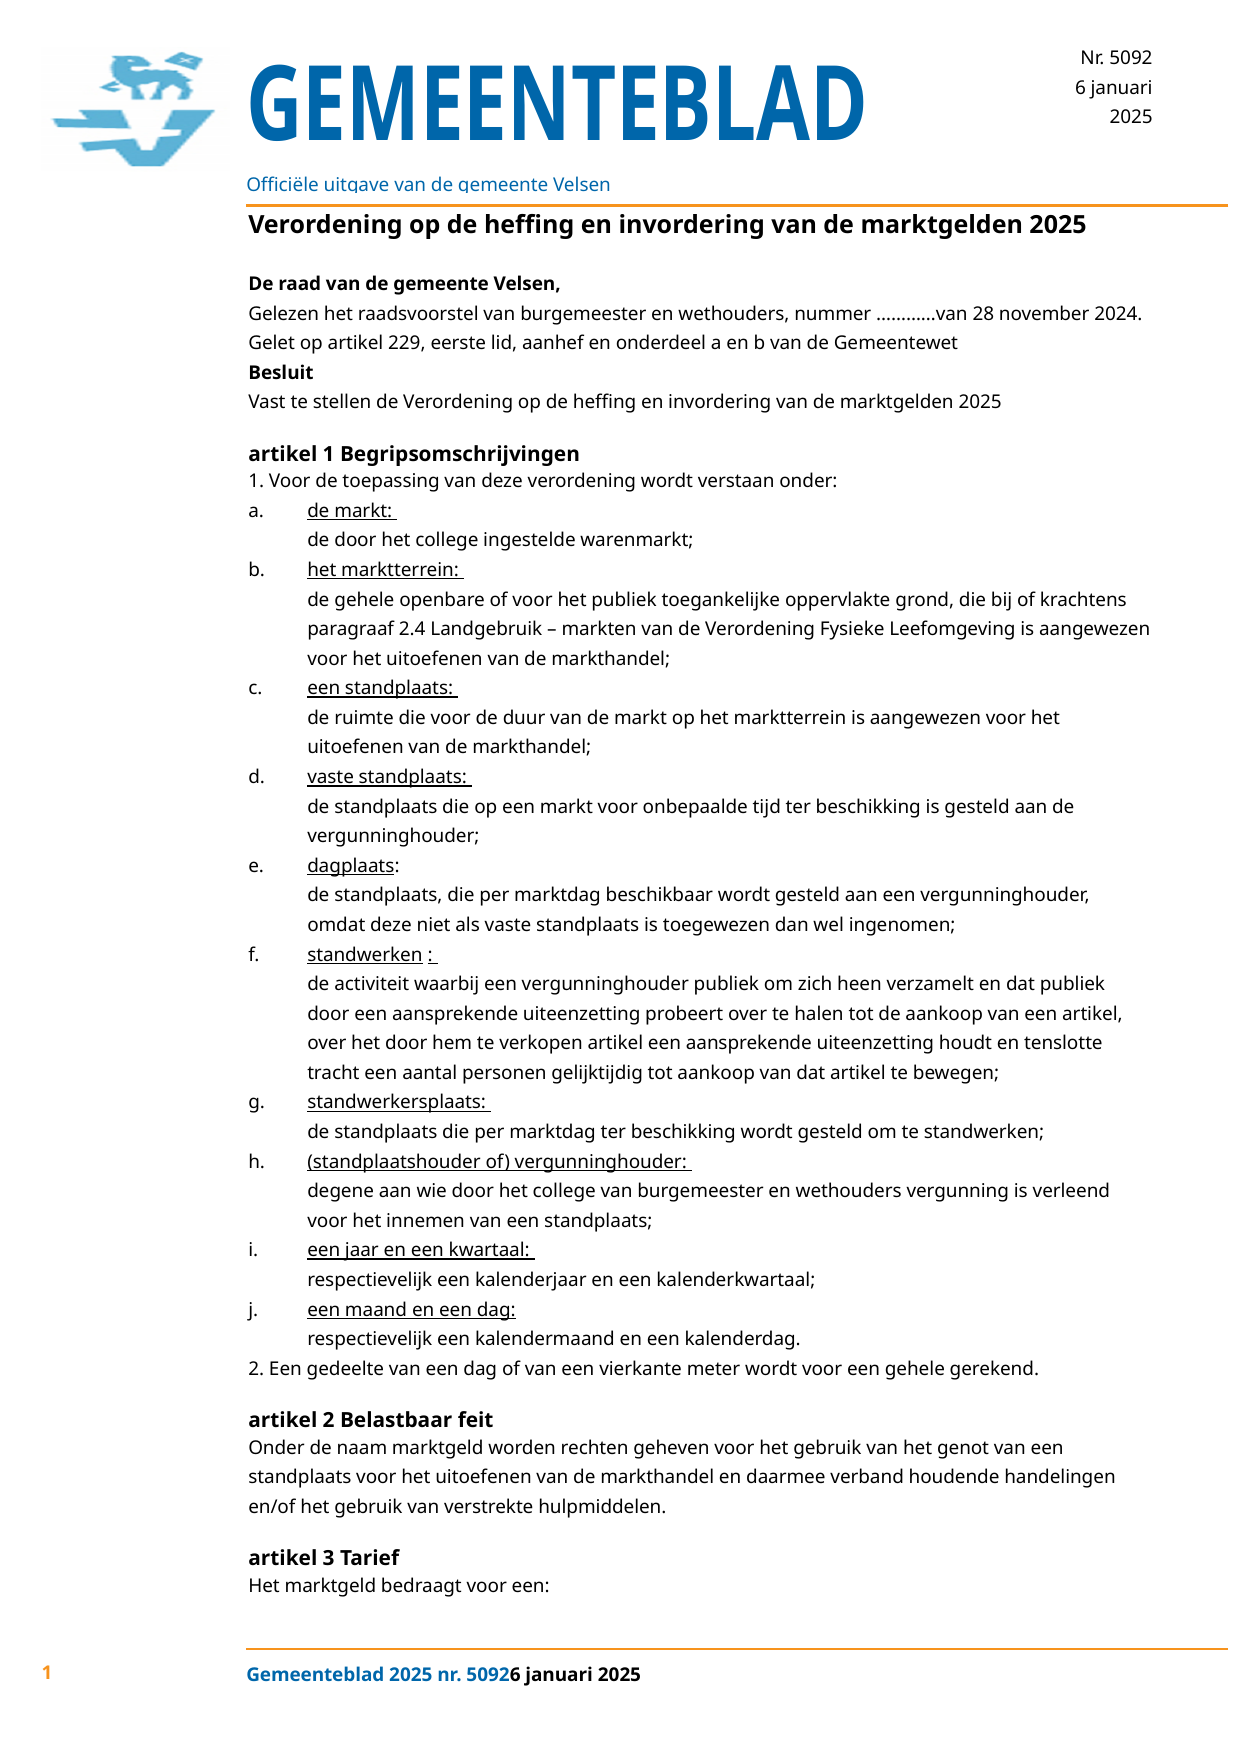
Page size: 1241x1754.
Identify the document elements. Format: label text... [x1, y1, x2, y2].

picture [41, 47, 231, 172]
list respectievelijk een kalendermaand en een kalenderdag. [248, 1325, 1152, 1351]
text Vast te stellen de Verordening op de heffing en invordering van de marktgelden 2025 [248, 389, 1152, 414]
list de standplaats die op een markt voor onbepaalde tijd ter beschikking is gesteld aan de vergunninghouder; [248, 793, 1152, 848]
list de door het college ingestelde warenmarkt; [248, 527, 1152, 552]
list een standplaats: [248, 674, 1152, 700]
text Gelezen het raadsvoorstel van burgemeester en wethouders, nummer …………van 28 november 2024. [248, 300, 1152, 326]
text Het marktgeld bedraagt voor een: [248, 1572, 1152, 1598]
text 2. Een gedeelte van een dag of van een vierkante meter wordt voor een gehele gerekend. [248, 1355, 1152, 1381]
list respectievelijk een kalenderjaar en een kalenderkwartaal; [248, 1266, 1152, 1292]
list de ruimte die voor de duur van de markt op het marktterrein is aangewezen voor het uitoefenen van de markthandel; [248, 704, 1152, 759]
list vaste standplaats: [248, 763, 1152, 789]
list (standplaatshouder of) vergunninghouder: [248, 1148, 1152, 1174]
list dagplaats: [248, 852, 1152, 878]
list het marktterrein: [248, 556, 1152, 582]
list de markt: [248, 497, 1152, 523]
text artikel 3 Tarief [248, 1543, 1152, 1572]
list de activiteit waarbij een vergunninghouder publiek om zich heen verzamelt en dat publiek door een aansprekende uiteenzetting probeert over te halen tot de aankoop van een artikel, over het door hem te verkopen artikel een aansprekende uiteenzetting houdt en tenslotte tracht een aantal personen gelijktijdig tot aankoop van dat artikel te bewegen; [248, 970, 1152, 1085]
list de standplaats, die per marktdag beschikbaar wordt gesteld aan een vergunninghouder, omdat deze niet als vaste standplaats is toegewezen dan wel ingenomen; [248, 882, 1152, 937]
list standwerken : [248, 941, 1152, 967]
text Verordening op de heffing en invordering van de marktgelden 2025 [248, 207, 1152, 241]
text Gelet op artikel 229, eerste lid, aanhef en onderdeel a en b van de Gemeentewet [248, 329, 1152, 355]
text artikel 2 Belastbaar feit [248, 1405, 1152, 1434]
list degene aan wie door het college van burgemeester en wethouders vergunning is verleend voor het innemen van een standplaats; [248, 1177, 1152, 1233]
list de gehele openbare of voor het publiek toegankelijke oppervlakte grond, die bij of krachtens paragraaf 2.4 Landgebruik – markten van de Verordening Fysieke Leefomgeving is aangewezen voor het uitoefenen van de markthandel; [248, 586, 1152, 671]
list de standplaats die per marktdag ter beschikking wordt gesteld om te standwerken; [248, 1118, 1152, 1144]
text Onder de naam marktgeld worden rechten geheven voor het gebruik van het genot van een standplaats voor het uitoefenen van de markthandel en daarmee verband houdende handelingen en/of het gebruik van verstrekte hulpmiddelen. [248, 1434, 1152, 1519]
text De raad van de gemeente Velsen, [248, 270, 1152, 296]
list standwerkersplaats: [248, 1089, 1152, 1114]
list een jaar en een kwartaal: [248, 1237, 1152, 1262]
text 1. Voor de toepassing van deze verordening wordt verstaan onder: [248, 467, 1152, 493]
text artikel 1 Begripsomschrijvingen [248, 439, 1152, 467]
text Besluit [248, 359, 1152, 385]
list een maand en een dag: [248, 1296, 1152, 1322]
